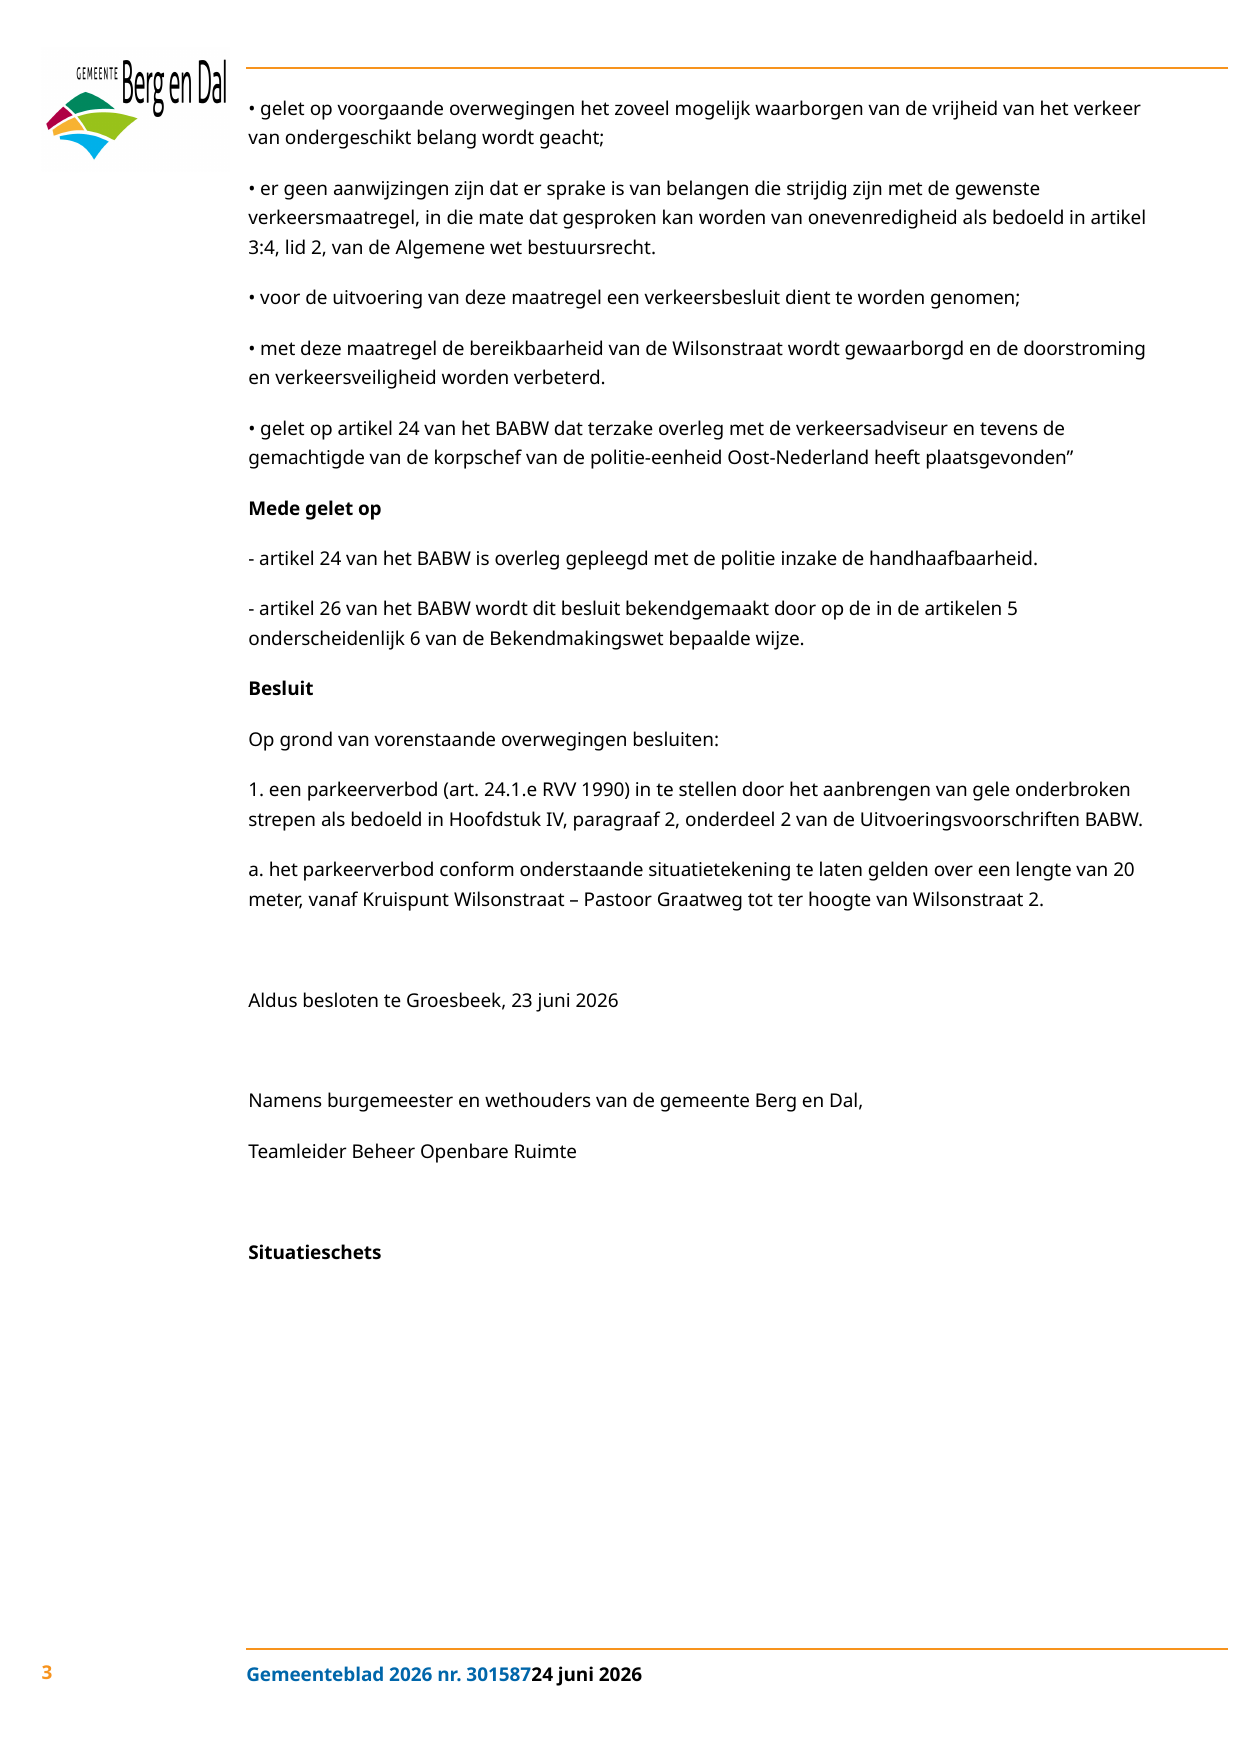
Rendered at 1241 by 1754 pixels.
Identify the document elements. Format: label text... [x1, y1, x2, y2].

text Mede gelet op [248, 495, 1152, 521]
text • er geen aanwijzingen zijn dat er sprake is van belangen die strijdig zijn met de gewenste verkeersmaatregel, in die mate dat gesproken kan worden van onevenredigheid als bedoeld in artikel 3:4, lid 2, van de Algemene wet bestuursrecht. [248, 175, 1152, 260]
text • voor de uitvoering van deze maatregel een verkeersbesluit dient te worden genomen; [248, 284, 1152, 310]
text 1. een parkeerverbod (art. 24.1.e RVV 1990) in te stellen door het aanbrengen van gele onderbroken strepen als bedoeld in Hoofdstuk IV, paragraaf 2, onderdeel 2 van de Uitvoeringsvoorschriften BABW. [248, 776, 1152, 832]
text - artikel 24 van het BABW is overleg gepleegd met de politie inzake de handhaafbaarheid. [248, 545, 1152, 571]
text • gelet op artikel 24 van het BABW dat terzake overleg met de verkeersadviseur en tevens de gemachtigde van de korpschef van de politie-eenheid Oost-Nederland heeft plaatsgevonden” [248, 415, 1152, 470]
text Teamleider Beheer Openbare Ruimte [248, 1138, 1152, 1164]
text Namens burgemeester en wethouders van de gemeente Berg en Dal, [248, 1088, 1152, 1113]
text • met deze maatregel de bereikbaarheid van de Wilsonstraat wordt gewaarborgd en de doorstroming en verkeersveiligheid worden verbeterd. [248, 335, 1152, 390]
text • gelet op voorgaande overwegingen het zoveel mogelijk waarborgen van de vrijheid van het verkeer van ondergeschikt belang wordt geacht; [248, 95, 1152, 150]
text Aldus besloten te Groesbeek, 23 juni 2026 [248, 987, 1152, 1013]
text Besluit [248, 676, 1152, 701]
text - artikel 26 van het BABW wordt dit besluit bekendgemaakt door op de in de artikelen 5 onderscheidenlijk 6 van de Bekendmakingswet bepaalde wijze. [248, 596, 1152, 651]
picture [41, 47, 231, 172]
text Situatieschets [248, 1239, 1152, 1265]
text Op grond van vorenstaande overwegingen besluiten: [248, 726, 1152, 752]
text a. het parkeerverbod conform onderstaande situatietekening te laten gelden over een lengte van 20 meter, vanaf Kruispunt Wilsonstraat – Pastoor Graatweg tot ter hoogte van Wilsonstraat 2. [248, 856, 1152, 912]
